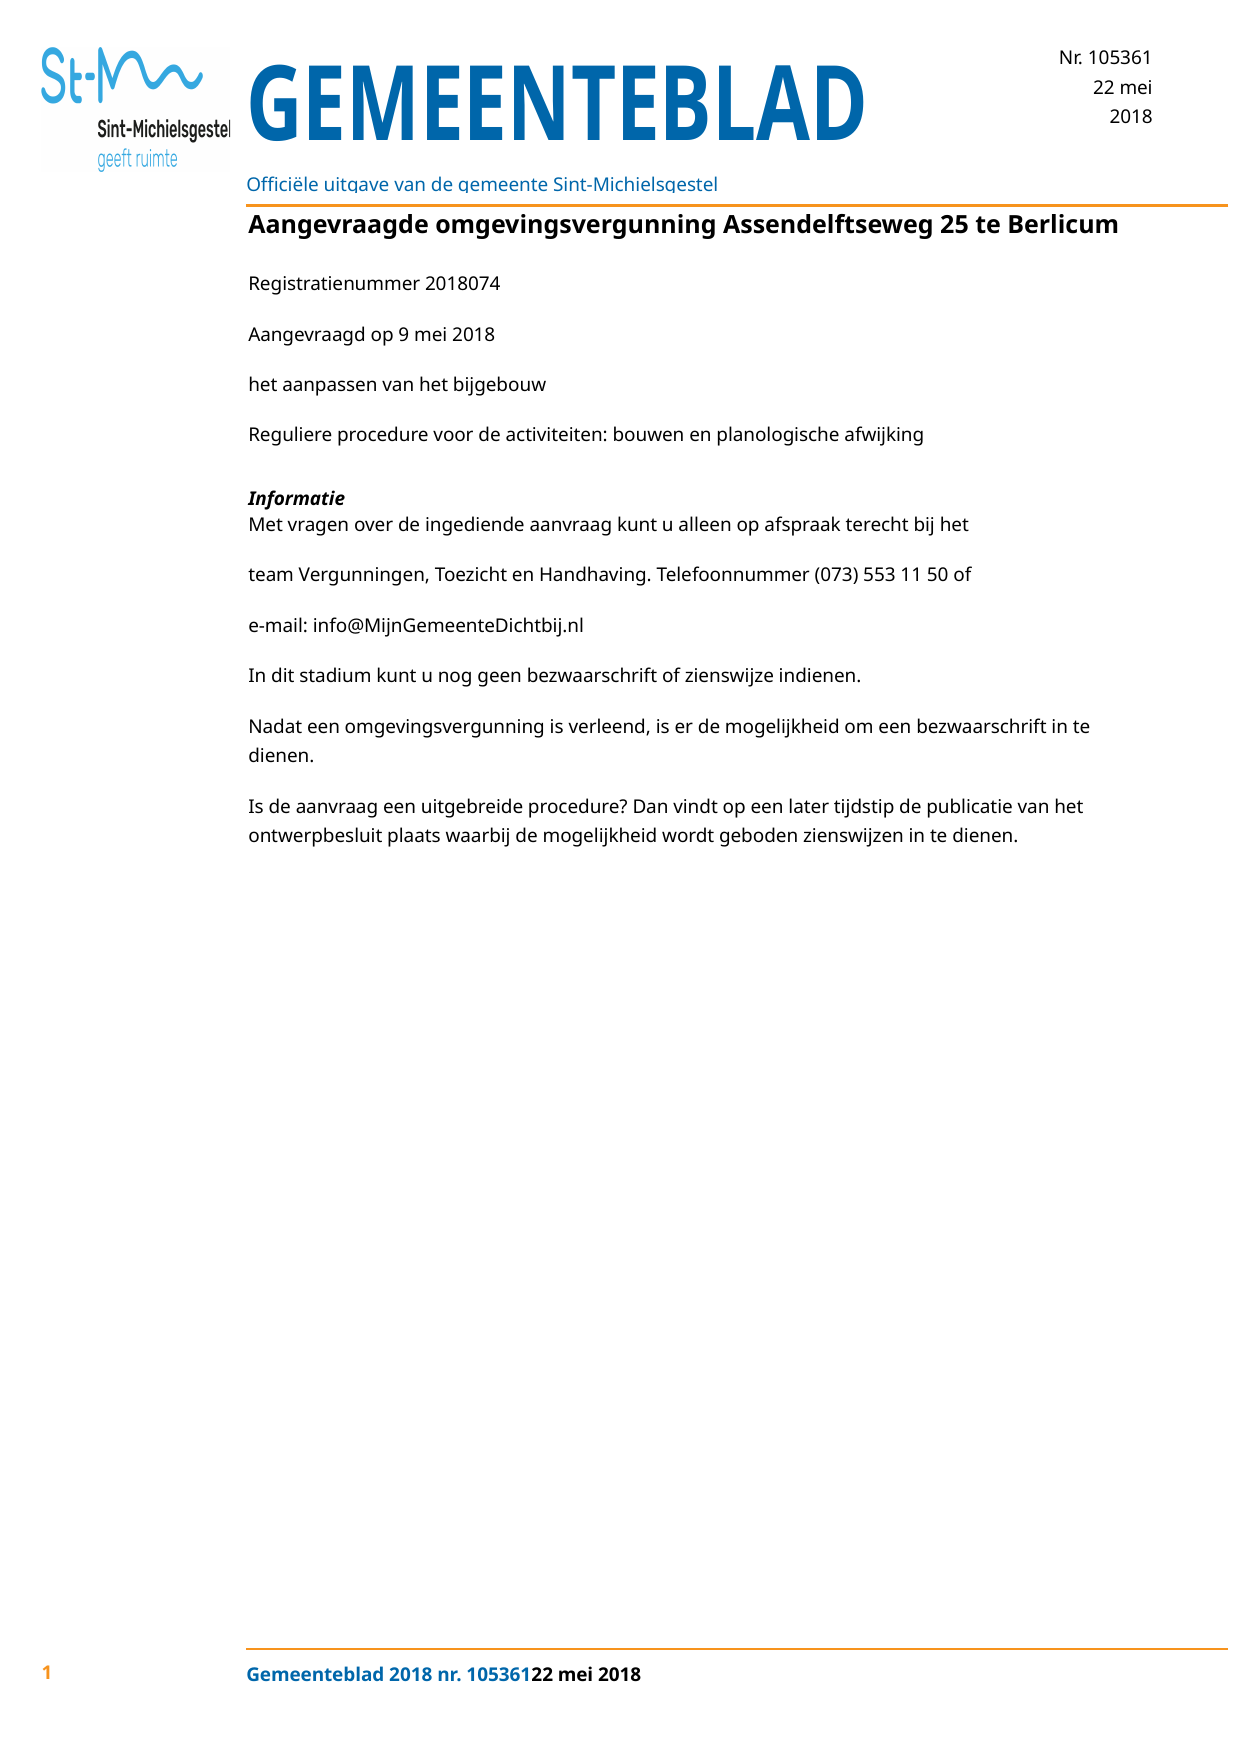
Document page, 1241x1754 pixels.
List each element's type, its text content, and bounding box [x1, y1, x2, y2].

text Registratienummer 2018074 [248, 270, 1152, 296]
text Reguliere procedure voor de activiteiten: bouwen en planologische afwijking [248, 422, 1152, 447]
text In dit stadium kunt u nog geen bezwaarschrift of zienswijze indienen. [248, 662, 1152, 688]
text Nadat een omgevingsvergunning is verleend, is er de mogelijkheid om een bezwaarschrift in te dienen. [248, 713, 1152, 768]
text team Vergunningen, Toezicht en Handhaving. Telefoonnummer (073) 553 11 50 of [248, 562, 1152, 587]
text Met vragen over de ingediende aanvraag kunt u alleen op afspraak terecht bij het [248, 511, 1152, 537]
text Is de aanvraag een uitgebreide procedure? Dan vindt op een later tijdstip de publicatie van het ontwerpbesluit plaats waarbij de mogelijkheid wordt geboden zienswijzen in te dienen. [248, 793, 1152, 848]
text Aangevraagde omgevingsvergunning Assendelftseweg 25 te Berlicum [248, 207, 1152, 241]
text het aanpassen van het bijgebouw [248, 371, 1152, 397]
text Informatie [248, 486, 1152, 511]
picture [41, 47, 231, 172]
text Aangevraagd op 9 mei 2018 [248, 321, 1152, 346]
text e-mail: info@MijnGemeenteDichtbij.nl [248, 612, 1152, 638]
